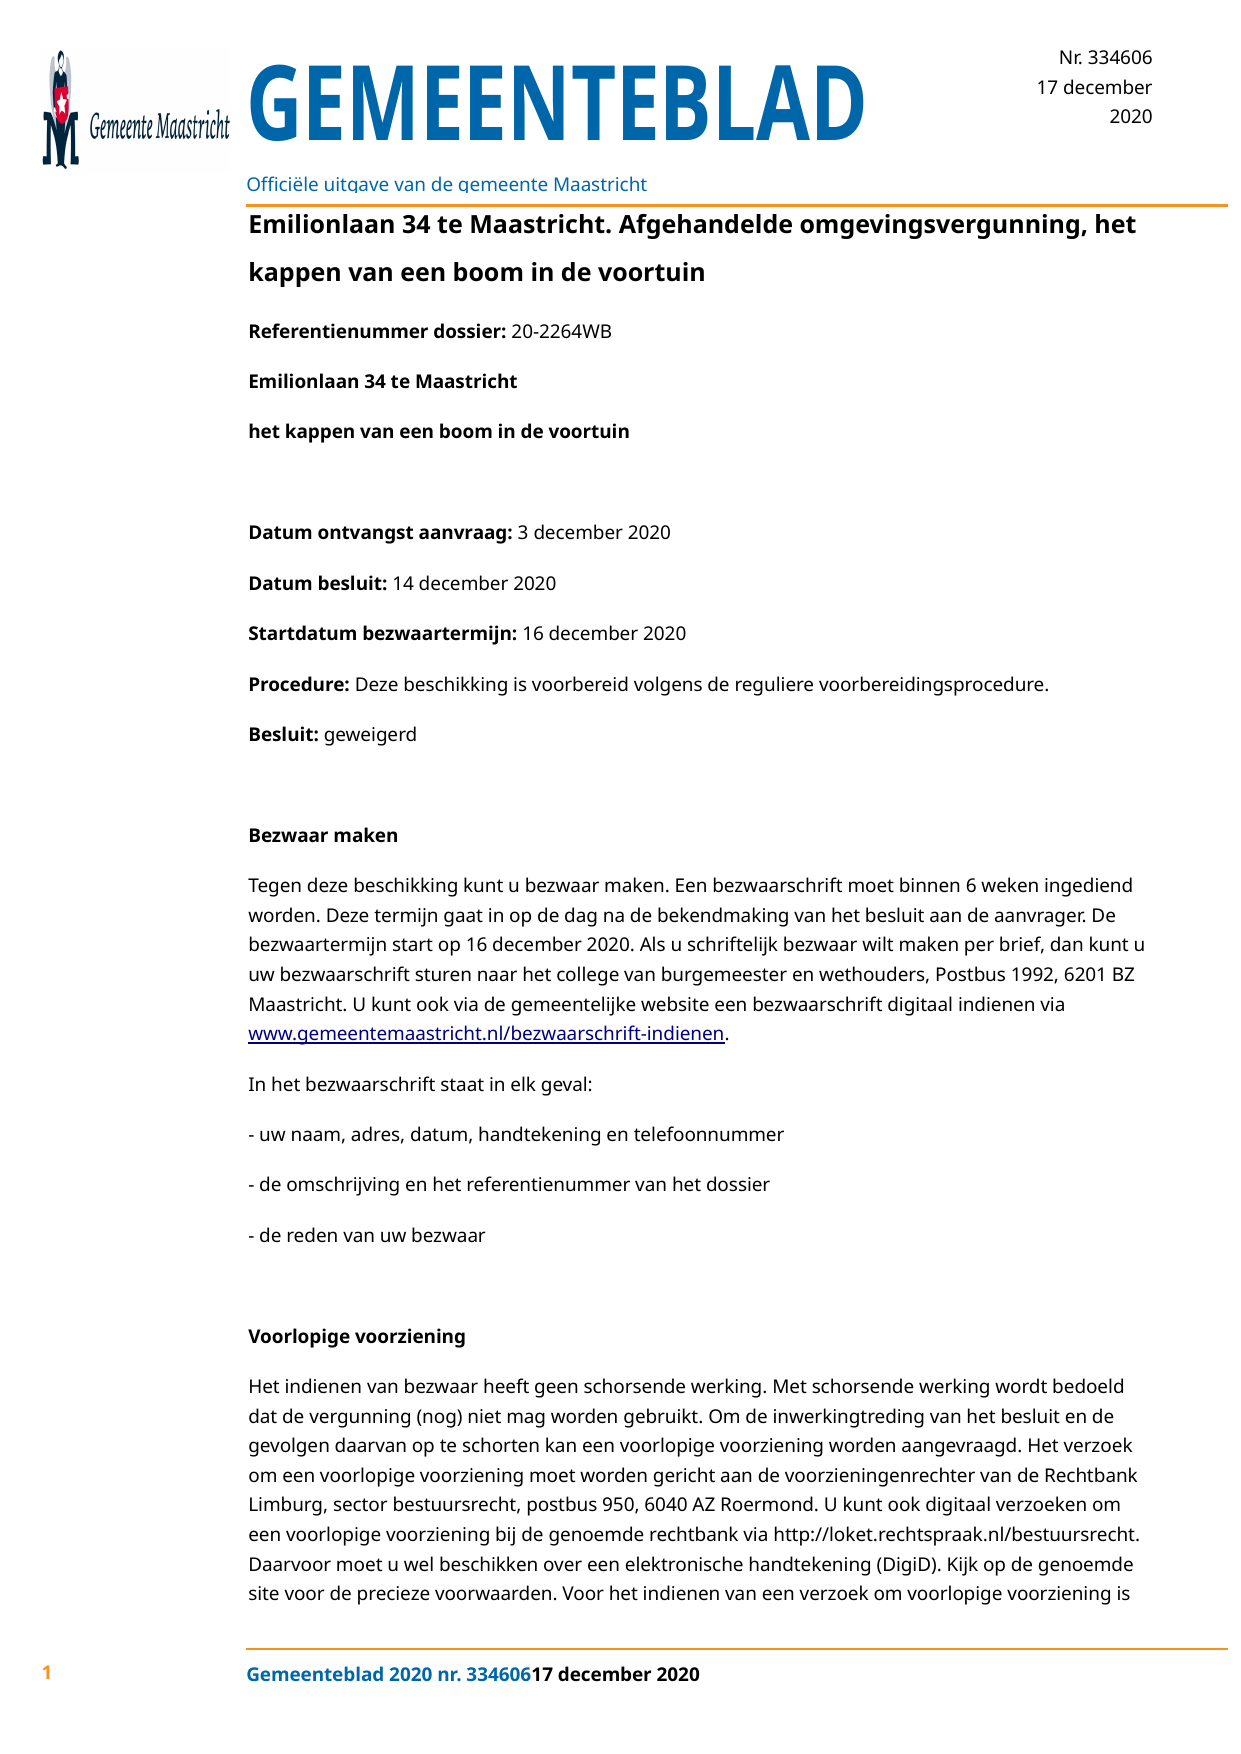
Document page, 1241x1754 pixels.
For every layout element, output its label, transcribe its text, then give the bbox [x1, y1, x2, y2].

text Emilionlaan 34 te Maastricht [248, 368, 1152, 394]
text Datum besluit: 14 december 2020 [248, 570, 1152, 596]
text Voorlopige voorziening [248, 1323, 1152, 1349]
text - uw naam, adres, datum, handtekening en telefoonnummer [248, 1121, 1152, 1147]
text Besluit: geweigerd [248, 721, 1152, 747]
text Startdatum bezwaartermijn: 16 december 2020 [248, 620, 1152, 646]
text - de omschrijving en het referentienummer van het dossier [248, 1172, 1152, 1197]
text - de reden van uw bezwaar [248, 1222, 1152, 1248]
text Tegen deze beschikking kunt u bezwaar maken. Een bezwaarschrift moet binnen 6 weken ingediend worden. Deze termijn gaat in op de dag na de bekendmaking van het besluit aan de aanvrager. De bezwaartermijn start op 16 december 2020. Als u schriftelijk bezwaar wilt maken per brief, dan kunt u uw bezwaarschrift sturen naar het college van burgemeester en wethouders, Postbus 1992, 6201 BZ Maastricht. U kunt ook via de gemeentelijke website een bezwaarschrift digitaal indienen via www.gemeentemaastricht.nl/bezwaarschrift-indienen. [248, 872, 1152, 1046]
text Procedure: Deze beschikking is voorbereid volgens de reguliere voorbereidingsprocedure. [248, 671, 1152, 697]
text In het bezwaarschrift staat in elk geval: [248, 1071, 1152, 1097]
text Emilionlaan 34 te Maastricht. Afgehandelde omgevingsvergunning, het kappen van een boom in de voortuin [248, 207, 1152, 288]
picture [41, 47, 231, 172]
text Datum ontvangst aanvraag: 3 december 2020 [248, 519, 1152, 545]
text het kappen van een boom in de voortuin [248, 419, 1152, 444]
text Het indienen van bezwaar heeft geen schorsende werking. Met schorsende werking wordt bedoeld dat de vergunning (nog) niet mag worden gebruikt. Om de inwerkingtreding van het besluit en de gevolgen daarvan op te schorten kan een voorlopige voorziening worden aangevraagd. Het verzoek om een voorlopige voorziening moet worden gericht aan de voorzieningenrechter van de Rechtbank Limburg, sector bestuursrecht, postbus 950, 6040 AZ Roermond. U kunt ook digitaal verzoeken om een voorlopige voorziening bij de genoemde rechtbank via http://loket.rechtspraak.nl/bestuursrecht. Daarvoor moet u wel beschikken over een elektronische handtekening (DigiD). Kijk op de genoemde site voor de precieze voorwaarden. Voor het indienen van een verzoek om voorlopige voorziening is [248, 1373, 1152, 1606]
text Referentienummer dossier: 20-2264WB [248, 318, 1152, 344]
text Bezwaar maken [248, 822, 1152, 848]
